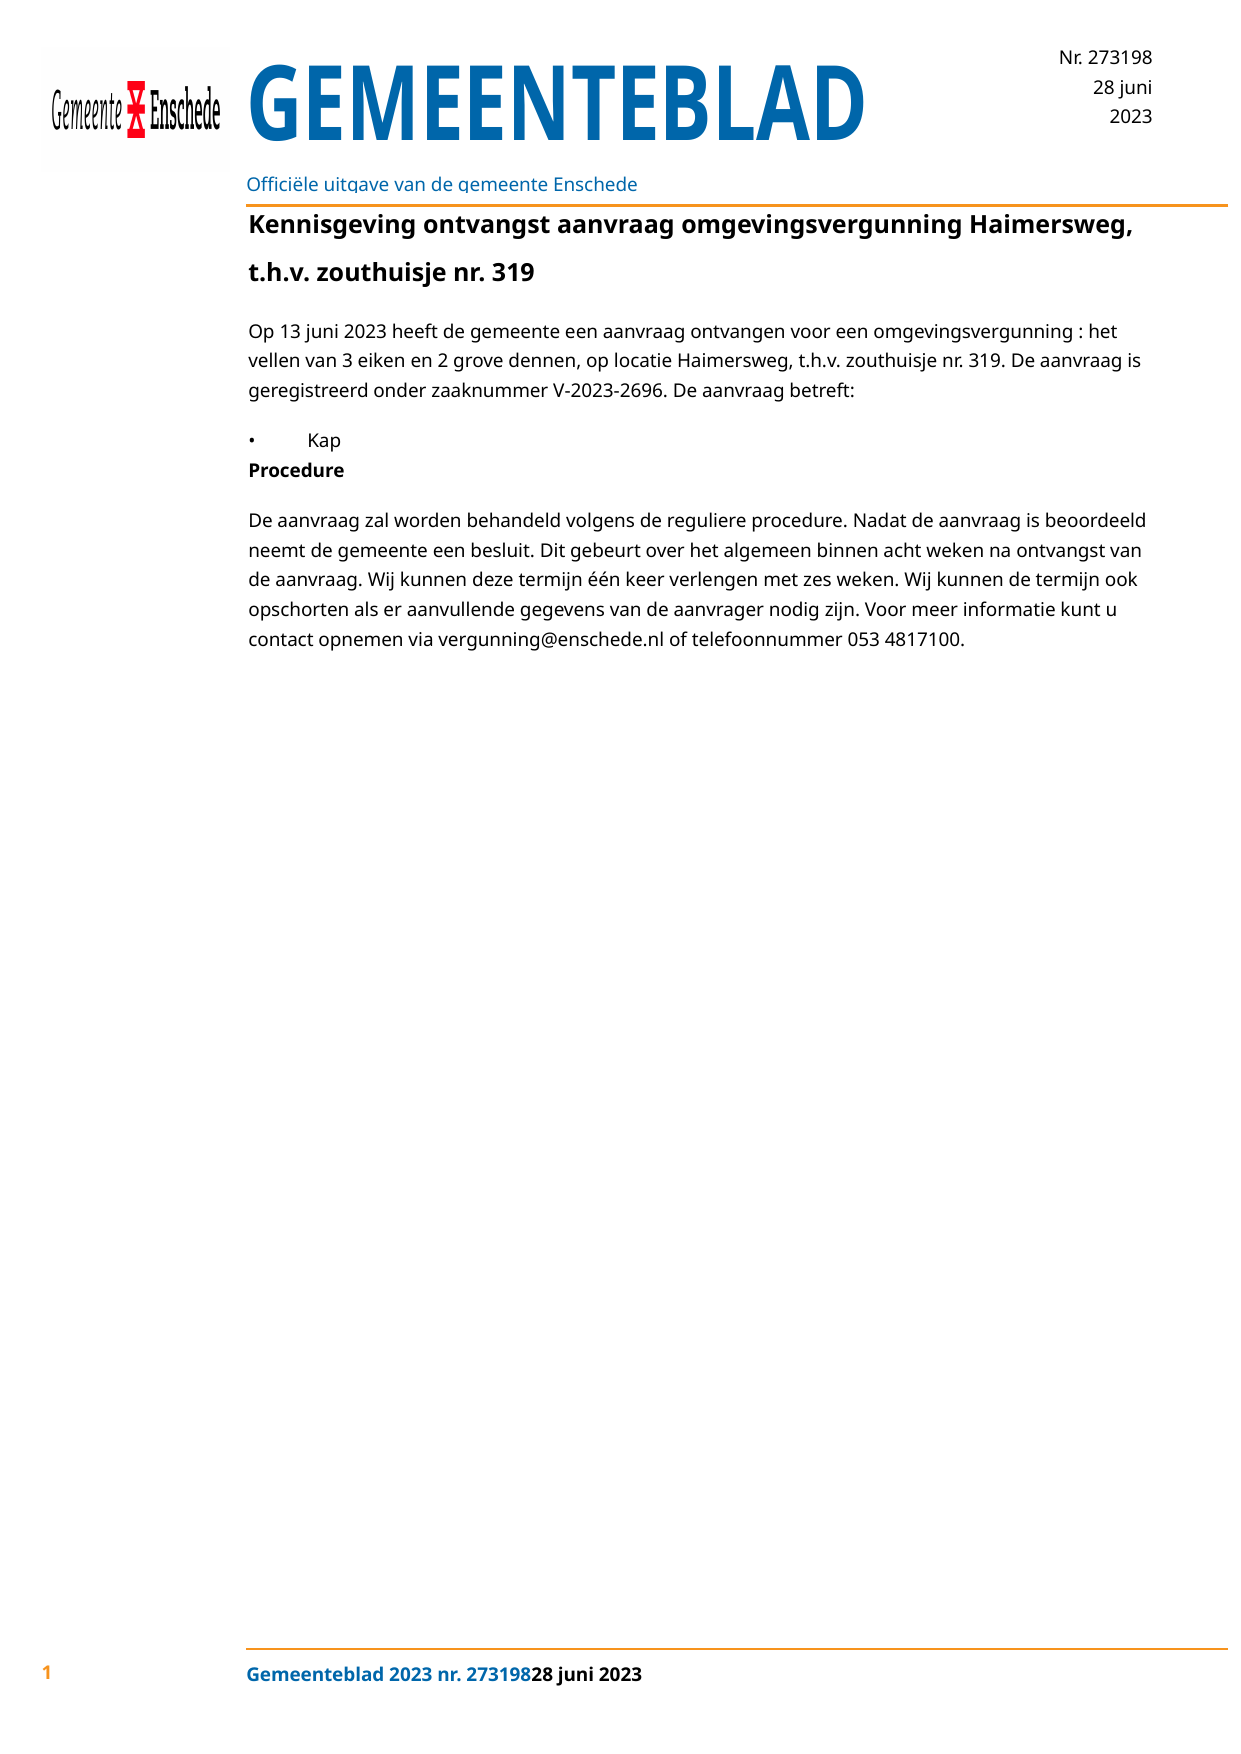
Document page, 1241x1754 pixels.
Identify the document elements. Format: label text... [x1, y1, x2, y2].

text Kennisgeving ontvangst aanvraag omgevingsvergunning Haimersweg, t.h.v. zouthuisje nr. 319 [248, 207, 1152, 288]
picture [41, 47, 231, 172]
list Kap [248, 427, 1152, 453]
text Op 13 juni 2023 heeft de gemeente een aanvraag ontvangen voor een omgevingsvergunning : het vellen van 3 eiken en 2 grove dennen, op locatie Haimersweg, t.h.v. zouthuisje nr. 319. De aanvraag is geregistreerd onder zaaknummer V-2023-2696. De aanvraag betreft: [248, 318, 1152, 403]
text De aanvraag zal worden behandeld volgens de reguliere procedure. Nadat de aanvraag is beoordeeld neemt de gemeente een besluit. Dit gebeurt over het algemeen binnen acht weken na ontvangst van de aanvraag. Wij kunnen deze termijn één keer verlengen met zes weken. Wij kunnen de termijn ook opschorten als er aanvullende gegevens van de aanvrager nodig zijn. Voor meer informatie kunt u contact opnemen via vergunning@enschede.nl of telefoonnummer 053 4817100. [248, 507, 1152, 652]
text Procedure [248, 457, 1152, 483]
